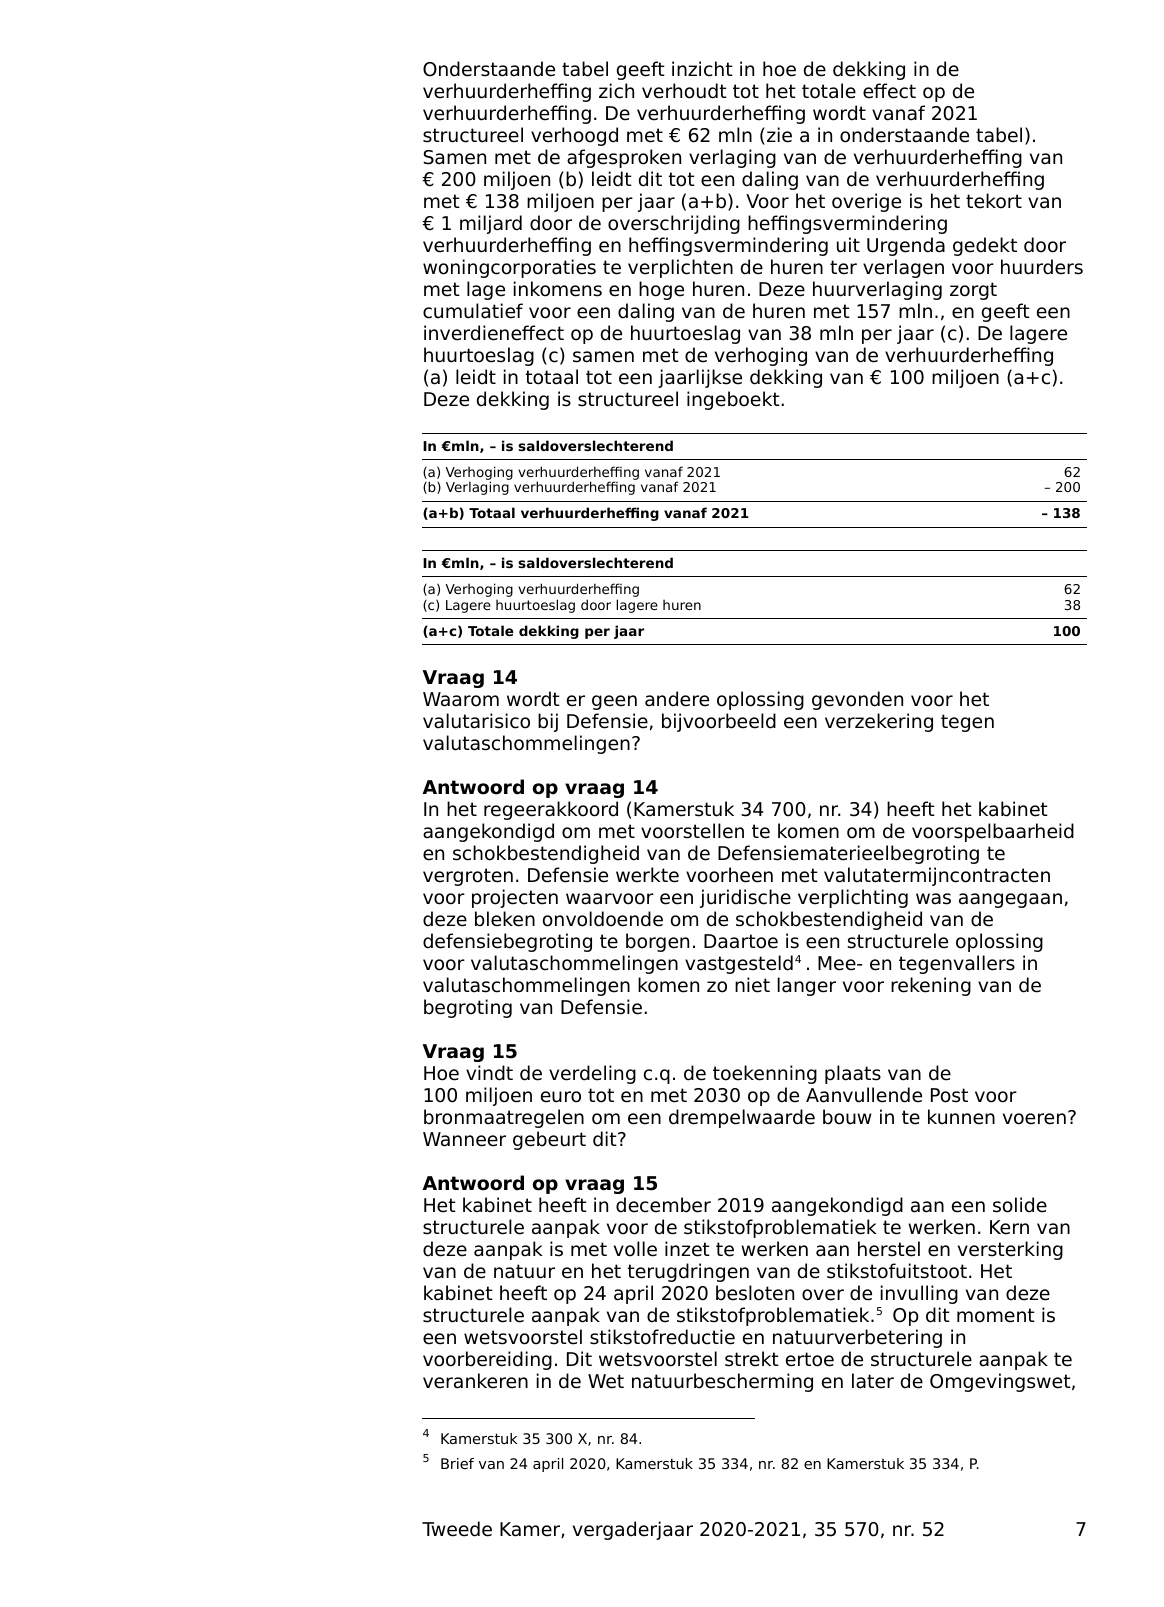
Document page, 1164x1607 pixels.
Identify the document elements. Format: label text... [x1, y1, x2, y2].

table_cell 38 [1013, 597, 1087, 618]
table_cell (a) Verhoging verhuurderheffing vanaf 2021 [422, 460, 1013, 480]
table_cell (b) Verlaging verhuurderheffing vanaf 2021 [422, 480, 1013, 501]
text Het kabinet heeft in december 2019 aangekondigd aan een solide structurele aanpak voor de stikstofproblematiek te werken. Kern van deze aanpak is met volle inzet te werken aan herstel en versterking van de natuur en het terugdringen van de stikstofuitstoot. Het kabinet heeft op 24 april 2020 besloten over de invulling van deze structurele aanpak van de stikstofproblematiek. Op dit moment is een wetsvoorstel stikstofreductie en natuurverbetering in voorbereiding. Dit wetsvoorstel strekt ertoe de structurele aanpak te verankeren in de Wet natuurbescherming en later de Omgevingswet, [422, 1195, 1087, 1393]
text Waarom wordt er geen andere oplossing gevonden voor het valutarisico bij Defensie, bijvoorbeeld een verzekering tegen valutaschommelingen? [422, 689, 1087, 755]
table_cell (a+c) Totale dekking per jaar [422, 619, 1013, 644]
text Onderstaande tabel geeft inzicht in hoe de dekking in de verhuurderheffing zich verhoudt tot het totale effect op de verhuurderheffing. De verhuurderheffing wordt vanaf 2021 structureel verhoogd met € 62 mln (zie a in onderstaande tabel). Samen met de afgesproken verlaging van de verhuurderheffing van € 200 miljoen (b) leidt dit tot een daling van de verhuurderheffing met € 138 miljoen per jaar (a+b). Voor het overige is het tekort van € 1 miljard door de overschrijding heffingsvermindering verhuurderheffing en heffingsvermindering uit Urgenda gedekt door woningcorporaties te verplichten de huren ter verlagen voor huurders met lage inkomens en hoge huren. Deze huurverlaging zorgt cumulatief voor een daling van de huren met 157 mln., en geeft een inverdieneffect op de huurtoeslag van 38 mln per jaar (c). De lagere huurtoeslag (c) samen met de verhoging van de verhuurderheffing (a) leidt in totaal tot een jaarlijkse dekking van € 100 miljoen (a+c). Deze dekking is structureel ingeboekt. [422, 59, 1087, 411]
subtitle Vraag 14 [422, 667, 1087, 689]
subtitle Antwoord op vraag 14 [422, 777, 1087, 799]
text Kamerstuk 35 300 X, nr. 84. [422, 1427, 1087, 1449]
subtitle Vraag 15 [422, 1041, 1087, 1063]
text In het regeerakkoord (Kamerstuk 34 700, nr. 34) heeft het kabinet aangekondigd om met voorstellen te komen om de voorspelbaarheid en schokbestendigheid van de Defensiematerieelbegroting te vergroten. Defensie werkte voorheen met valutatermijncontracten voor projecten waarvoor een juridische verplichting was aangegaan, deze bleken onvoldoende om de schokbestendigheid van de defensiebegroting te borgen. Daartoe is een structurele oplossing voor valutaschommelingen vastgesteld. Mee- en tegenvallers in valutaschommelingen komen zo niet langer voor rekening van de begroting van Defensie. [422, 799, 1087, 1019]
table_cell (a+b) Totaal verhuurderheffing vanaf 2021 [422, 502, 1013, 527]
table_cell – 200 [1013, 480, 1087, 501]
text Brief van 24 april 2020, Kamerstuk 35 334, nr. 82 en Kamerstuk 35 334, P. [422, 1452, 1087, 1474]
table_header In €mln, – is saldoverslechterend [422, 434, 1087, 459]
subtitle Antwoord op vraag 15 [422, 1173, 1087, 1195]
table_cell 62 [1013, 577, 1087, 597]
table_cell (c) Lagere huurtoeslag door lagere huren [422, 597, 1013, 618]
table_cell 62 [1013, 460, 1087, 480]
table_cell – 138 [1013, 502, 1087, 527]
text Hoe vindt de verdeling c.q. de toekenning plaats van de 100 miljoen euro tot en met 2030 op de Aanvullende Post voor bronmaatregelen om een drempelwaarde bouw in te kunnen voeren? Wanneer gebeurt dit? [422, 1063, 1087, 1151]
table_cell 100 [1013, 619, 1087, 644]
table_header In €mln, – is saldoverslechterend [422, 551, 1087, 576]
table_cell (a) Verhoging verhuurderheffing [422, 577, 1013, 597]
